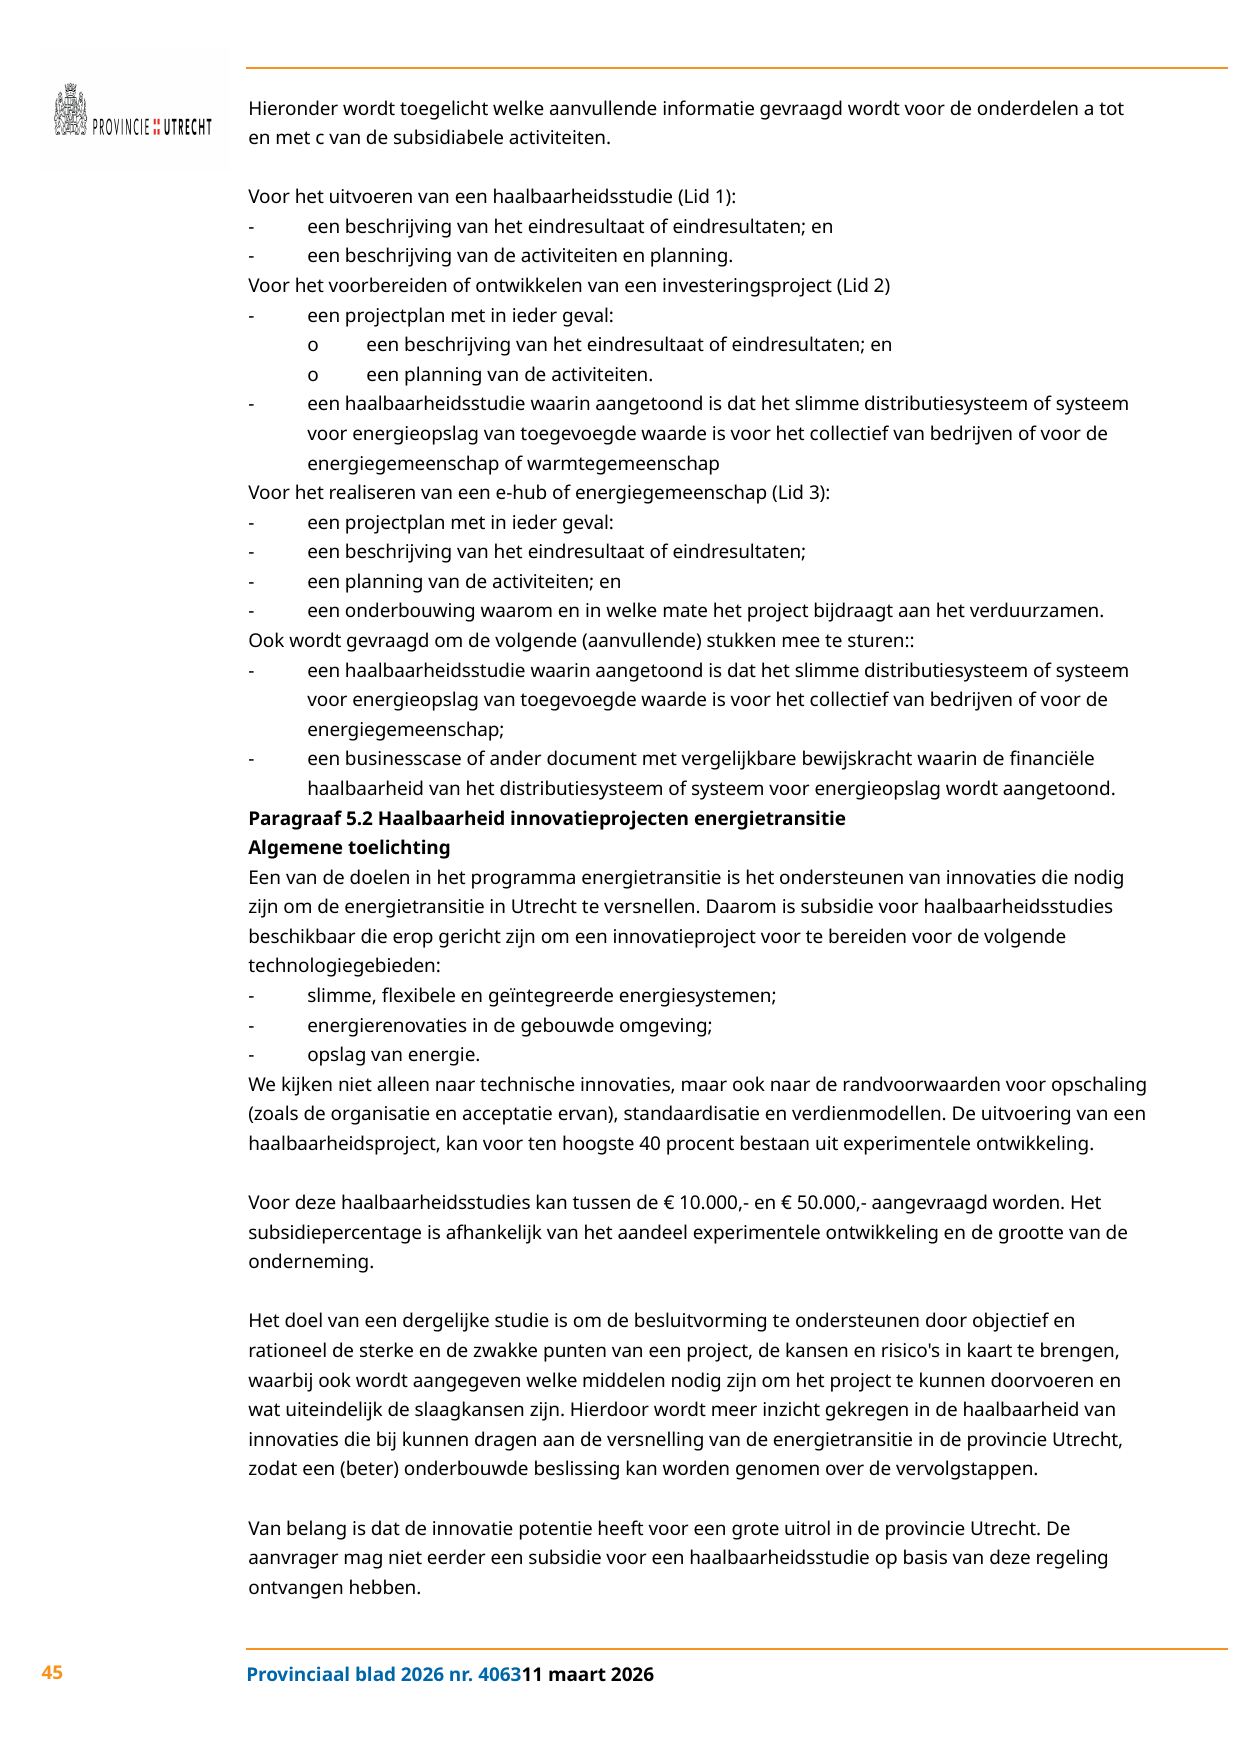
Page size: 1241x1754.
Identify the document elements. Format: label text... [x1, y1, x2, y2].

list een beschrijving van het eindresultaat of eindresultaten; [248, 538, 1152, 564]
list een beschrijving van de activiteiten en planning. [248, 243, 1152, 268]
list een haalbaarheidsstudie waarin aangetoond is dat het slimme distributiesysteem of systeem voor energieopslag van toegevoegde waarde is voor het collectief van bedrijven of voor de energiegemeenschap; [248, 657, 1152, 742]
list energierenovaties in de gebouwde omgeving; [248, 1012, 1152, 1038]
text Voor deze haalbaarheidsstudies kan tussen de € 10.000,- en € 50.000,- aangevraagd worden. Het subsidiepercentage is afhankelijk van het aandeel experimentele ontwikkeling en de grootte van de onderneming. [248, 1189, 1152, 1274]
text Algemene toelichting [248, 834, 1152, 860]
text Van belang is dat de innovatie potentie heeft voor een grote uitrol in de provincie Utrecht. De aanvrager mag niet eerder een subsidie voor een haalbaarheidsstudie op basis van deze regeling ontvangen hebben. [248, 1515, 1152, 1600]
picture [41, 47, 231, 172]
list slimme, flexibele en geïntegreerde energiesystemen; [248, 982, 1152, 1008]
text Hieronder wordt toegelicht welke aanvullende informatie gevraagd wordt voor de onderdelen a tot en met c van de subsidiabele activiteiten. [248, 95, 1152, 150]
list een businesscase of ander document met vergelijkbare bewijskracht waarin de financiële haalbaarheid van het distributiesysteem of systeem voor energieopslag wordt aangetoond. [248, 746, 1152, 801]
text Voor het realiseren van een e-hub of energiegemeenschap (Lid 3): [248, 479, 1152, 505]
text Paragraaf 5.2 Haalbaarheid innovatieprojecten energietransitie [248, 805, 1152, 831]
text We kijken niet alleen naar technische innovaties, maar ook naar de randvoorwaarden voor opschaling (zoals de organisatie en acceptatie ervan), standaardisatie en verdienmodellen. De uitvoering van een haalbaarheidsproject, kan voor ten hoogste 40 procent bestaan uit experimentele ontwikkeling. [248, 1071, 1152, 1156]
text Ook wordt gevraagd om de volgende (aanvullende) stukken mee te sturen:: [248, 627, 1152, 653]
list een planning van de activiteiten; en [248, 568, 1152, 594]
text Voor het voorbereiden of ontwikkelen van een investeringsproject (Lid 2) [248, 272, 1152, 298]
text Voor het uitvoeren van een haalbaarheidsstudie (Lid 1): [248, 183, 1152, 209]
list een haalbaarheidsstudie waarin aangetoond is dat het slimme distributiesysteem of systeem voor energieopslag van toegevoegde waarde is voor het collectief van bedrijven of voor de energiegemeenschap of warmtegemeenschap [248, 391, 1152, 476]
list een beschrijving van het eindresultaat of eindresultaten; en [248, 213, 1152, 239]
list een beschrijving van het eindresultaat of eindresultaten; en [307, 331, 1152, 357]
text Het doel van een dergelijke studie is om de besluitvorming te ondersteunen door objectief en rationeel de sterke en de zwakke punten van een project, de kansen en risico's in kaart te brengen, waarbij ook wordt aangegeven welke middelen nodig zijn om het project te kunnen doorvoeren en wat uiteindelijk de slaagkansen zijn. Hierdoor wordt meer inzicht gekregen in de haalbaarheid van innovaties die bij kunnen dragen aan de versnelling van de energietransitie in de provincie Utrecht, zodat een (beter) onderbouwde beslissing kan worden genomen over de vervolgstappen. [248, 1308, 1152, 1481]
text Een van de doelen in het programma energietransitie is het ondersteunen van innovaties die nodig zijn om de energietransitie in Utrecht te versnellen. Daarom is subsidie voor haalbaarheidsstudies beschikbaar die erop gericht zijn om een innovatieproject voor te bereiden voor de volgende technologiegebieden: [248, 864, 1152, 978]
list een planning van de activiteiten. [307, 361, 1152, 387]
list een projectplan met in ieder geval: [248, 509, 1152, 535]
list een projectplan met in ieder geval: [248, 302, 1152, 328]
list opslag van energie. [248, 1041, 1152, 1067]
list een onderbouwing waarom en in welke mate het project bijdraagt aan het verduurzamen. [248, 598, 1152, 623]
